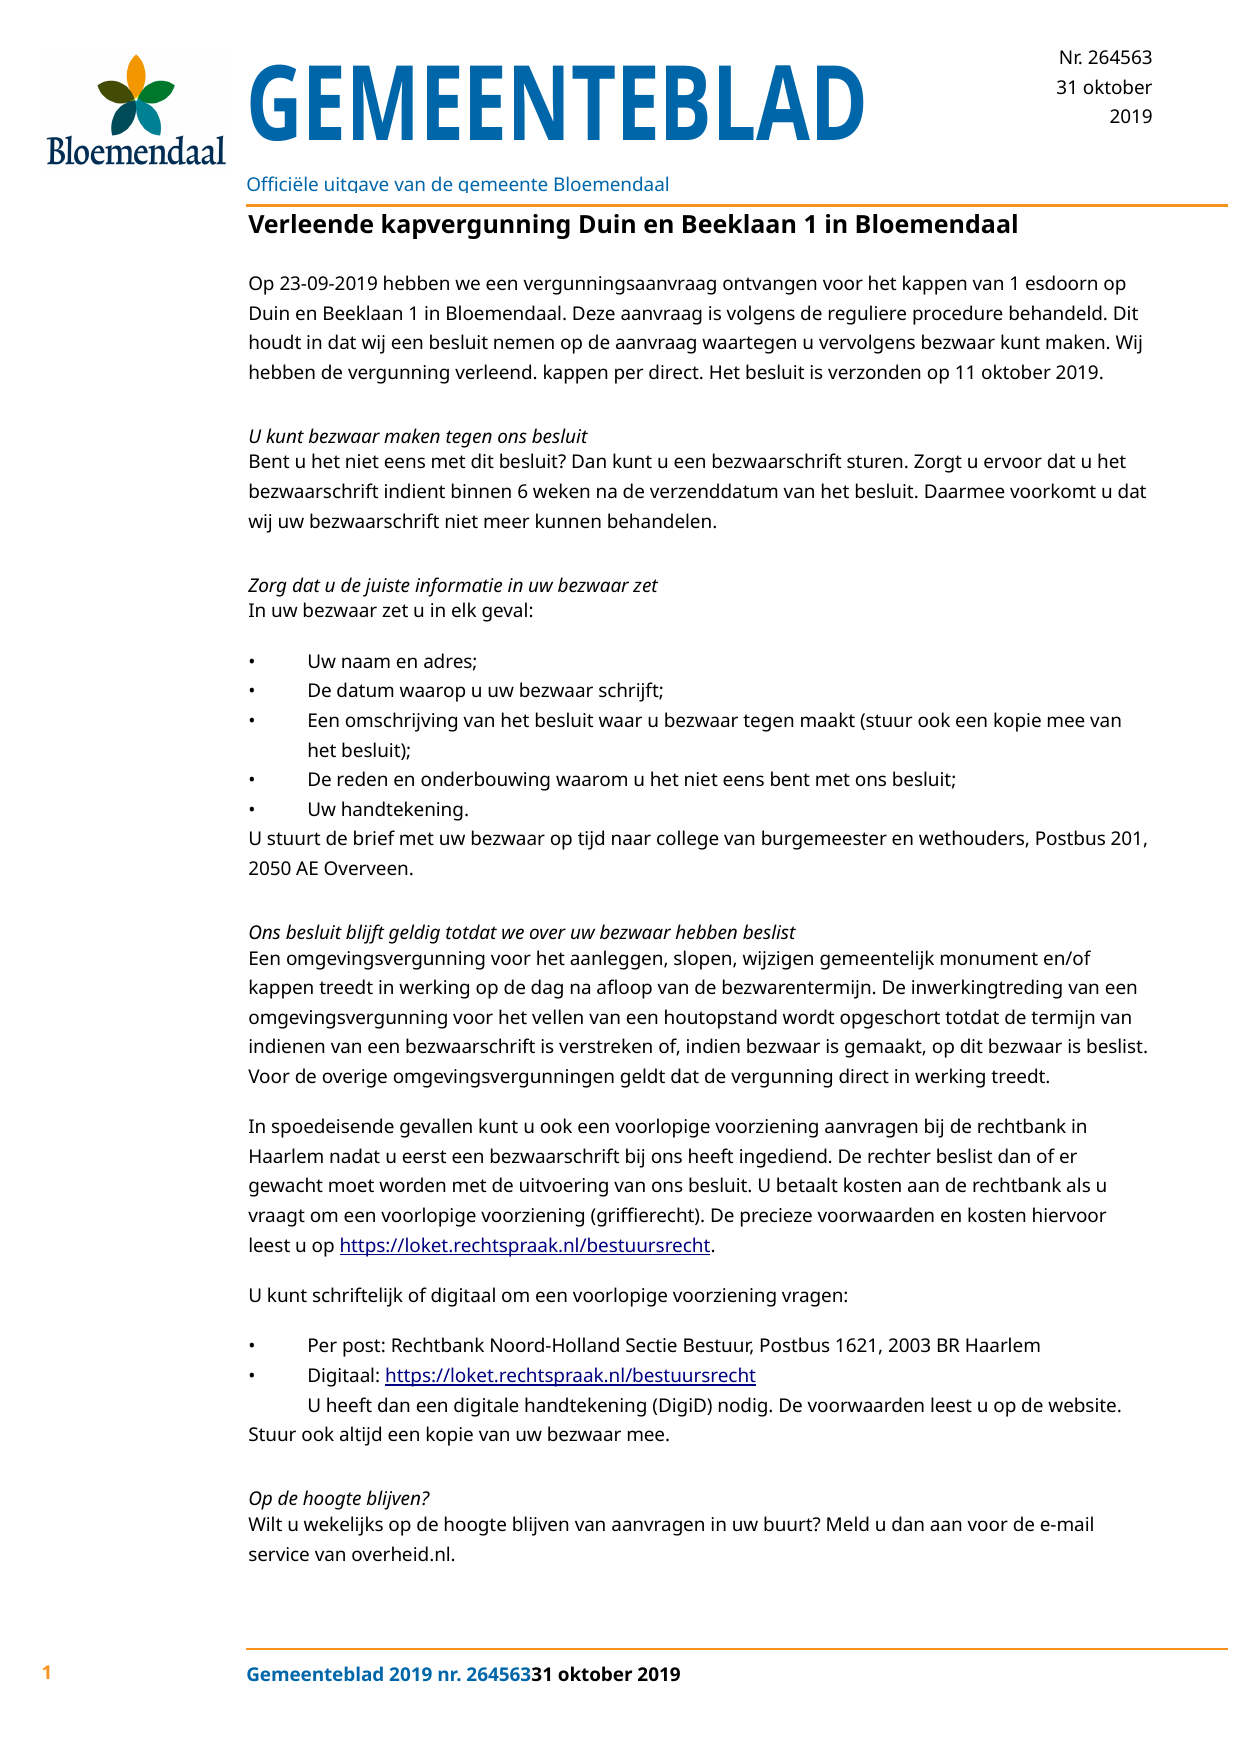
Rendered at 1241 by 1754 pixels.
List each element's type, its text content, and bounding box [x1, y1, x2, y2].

picture [41, 47, 231, 172]
list De reden en onderbouwing waarom u het niet eens bent met ons besluit; [248, 766, 1152, 792]
text Op 23-09-2019 hebben we een vergunningsaanvraag ontvangen voor het kappen van 1 esdoorn op Duin en Beeklaan 1 in Bloemendaal. Deze aanvraag is volgens de reguliere procedure behandeld. Dit houdt in dat wij een besluit nemen op de aanvraag waartegen u vervolgens bezwaar kunt maken. Wij hebben de vergunning verleend. kappen per direct. Het besluit is verzonden op 11 oktober 2019. [248, 270, 1152, 385]
text Op de hoogte blijven? [248, 1485, 1152, 1511]
text Ons besluit blijft geldig totdat we over uw bezwaar hebben beslist [248, 919, 1152, 945]
text Verleende kapvergunning Duin en Beeklaan 1 in Bloemendaal [248, 207, 1152, 241]
text In spoedeisende gevallen kunt u ook een voorlopige voorziening aanvragen bij de rechtbank in Haarlem nadat u eerst een bezwaarschrift bij ons heeft ingediend. De rechter beslist dan of er gewacht moet worden met de uitvoering van ons besluit. U betaalt kosten aan de rechtbank als u vraagt om een voorlopige voorziening (griffierecht). De precieze voorwaarden en kosten hiervoor leest u op https://loket.rechtspraak.nl/bestuursrecht. [248, 1113, 1152, 1258]
text U stuurt de brief met uw bezwaar op tijd naar college van burgemeester en wethouders, Postbus 201, 2050 AE Overveen. [248, 826, 1152, 881]
list Digitaal: https://loket.rechtspraak.nl/bestuursrecht [248, 1362, 1152, 1388]
text Wilt u wekelijks op de hoogte blijven van aanvragen in uw buurt? Meld u dan aan voor de e-mail service van overheid.nl. [248, 1511, 1152, 1566]
text In uw bezwaar zet u in elk geval: [248, 598, 1152, 623]
list U heeft dan een digitale handtekening (DigiD) nodig. De voorwaarden leest u op de website. [248, 1392, 1152, 1418]
text Een omgevingsvergunning voor het aanleggen, slopen, wijzigen gemeentelijk monument en/of kappen treedt in werking op de dag na afloop van de bezwarentermijn. De inwerkingtreding van een omgevingsvergunning voor het vellen van een houtopstand wordt opgeschort totdat de termijn van indienen van een bezwaarschrift is verstreken of, indien bezwaar is gemaakt, op dit bezwaar is beslist. Voor de overige omgevingsvergunningen geldt dat de vergunning direct in werking treedt. [248, 945, 1152, 1089]
list Een omschrijving van het besluit waar u bezwaar tegen maakt (stuur ook een kopie mee van het besluit); [248, 707, 1152, 762]
list Uw naam en adres; [248, 648, 1152, 674]
text Zorg dat u de juiste informatie in uw bezwaar zet [248, 572, 1152, 598]
list Per post: Rechtbank Noord-Holland Sectie Bestuur, Postbus 1621, 2003 BR Haarlem [248, 1333, 1152, 1358]
text U kunt bezwaar maken tegen ons besluit [248, 423, 1152, 449]
list Uw handtekening. [248, 796, 1152, 822]
text Stuur ook altijd een kopie van uw bezwaar mee. [248, 1421, 1152, 1447]
text Bent u het niet eens met dit besluit? Dan kunt u een bezwaarschrift sturen. Zorgt u ervoor dat u het bezwaarschrift indient binnen 6 weken na de verzenddatum van het besluit. Daarmee voorkomt u dat wij uw bezwaarschrift niet meer kunnen behandelen. [248, 449, 1152, 534]
list De datum waarop u uw bezwaar schrijft; [248, 678, 1152, 703]
text U kunt schriftelijk of digitaal om een voorlopige voorziening vragen: [248, 1282, 1152, 1308]
